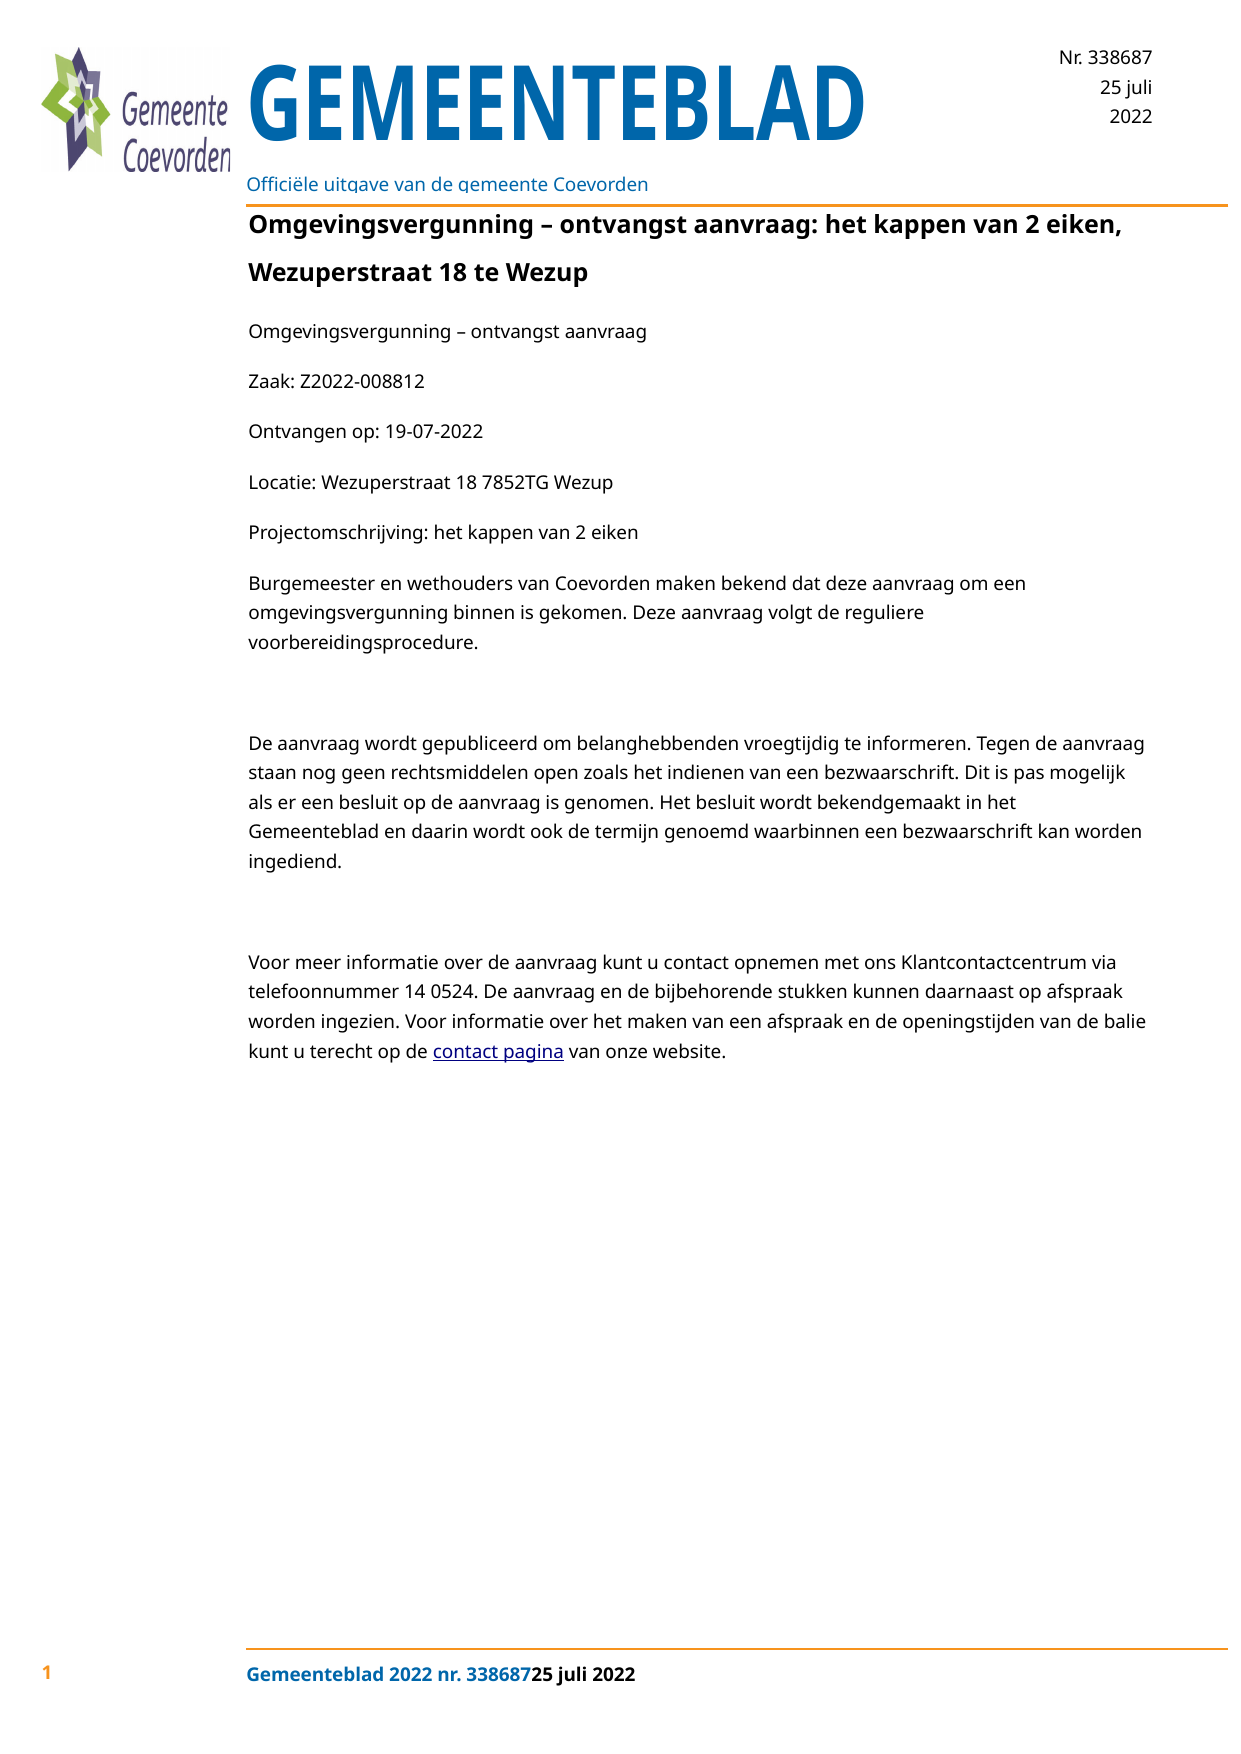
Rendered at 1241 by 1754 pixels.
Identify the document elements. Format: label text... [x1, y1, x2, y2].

picture [41, 47, 231, 172]
text Zaak: Z2022-008812 [248, 368, 1152, 394]
text Ontvangen op: 19-07-2022 [248, 419, 1152, 444]
text Burgemeester en wethouders van Coevorden maken bekend dat deze aanvraag om een omgevingsvergunning binnen is gekomen. Deze aanvraag volgt de reguliere voorbereidingsprocedure. [248, 570, 1152, 655]
text De aanvraag wordt gepubliceerd om belanghebbenden vroegtijdig te informeren. Tegen de aanvraag staan nog geen rechtsmiddelen open zoals het indienen van een bezwaarschrift. Dit is pas mogelijk als er een besluit op de aanvraag is genomen. Het besluit wordt bekendgemaakt in het Gemeenteblad en daarin wordt ook de termijn genoemd waarbinnen een bezwaarschrift kan worden ingediend. [248, 730, 1152, 874]
text Locatie: Wezuperstraat 18 7852TG Wezup [248, 469, 1152, 495]
text Omgevingsvergunning – ontvangst aanvraag [248, 318, 1152, 344]
text Projectomschrijving: het kappen van 2 eiken [248, 519, 1152, 545]
text Voor meer informatie over de aanvraag kunt u contact opnemen met ons Klantcontactcentrum via telefoonnummer 14 0524. De aanvraag en de bijbehorende stukken kunnen daarnaast op afspraak worden ingezien. Voor informatie over het maken van een afspraak en de openingstijden van de balie kunt u terecht op de contact pagina van onze website. [248, 949, 1152, 1064]
text Omgevingsvergunning – ontvangst aanvraag: het kappen van 2 eiken, Wezuperstraat 18 te Wezup [248, 207, 1152, 288]
